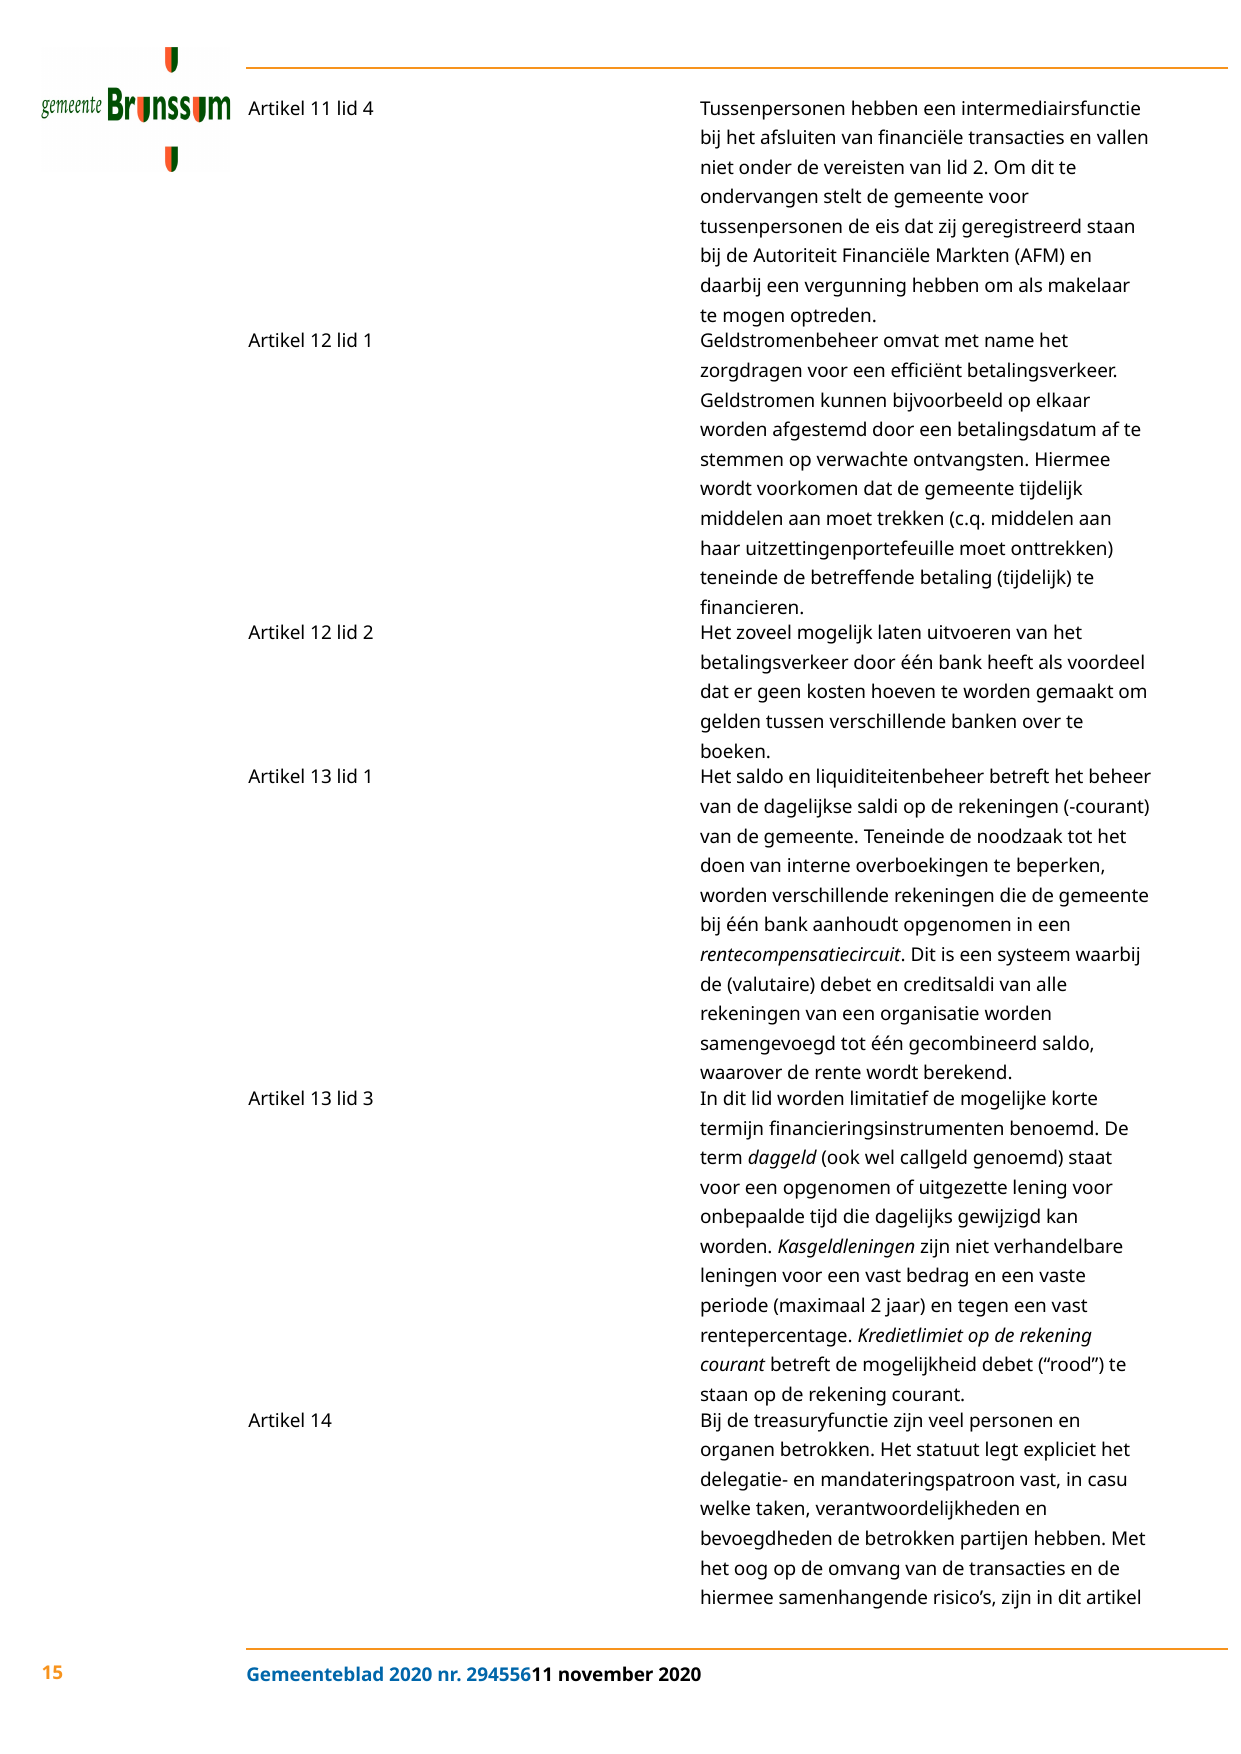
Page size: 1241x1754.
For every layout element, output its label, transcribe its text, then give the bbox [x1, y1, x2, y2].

table_cell Geldstromenbeheer omvat met name het zorgdragen voor een efficiënt betalingsverkeer. Geldstromen kunnen bijvoorbeeld op elkaar worden afgestemd door een betalingsdatum af te stemmen op verwachte ontvangsten. Hiermee wordt voorkomen dat de gemeente tijdelijk middelen aan moet trekken (c.q. middelen aan haar uitzettingenportefeuille moet onttrekken) teneinde de betreffende betaling (tijdelijk) te financieren. [700, 328, 1152, 619]
table_cell In dit lid worden limitatief de mogelijke korte termijn financieringsinstrumenten benoemd. De term daggeld (ook wel callgeld genoemd) staat voor een opgenomen of uitgezette lening voor onbepaalde tijd die dagelijks gewijzigd kan worden. Kasgeldleningen zijn niet verhandelbare leningen voor een vast bedrag en een vaste periode (maximaal 2 jaar) en tegen een vast rentepercentage. Kredietlimiet op de rekening courant betreft de mogelijkheid debet (“rood”) te staan op de rekening courant. [700, 1085, 1152, 1407]
table_cell Artikel 14 [248, 1407, 700, 1610]
table_cell Artikel 12 lid 2 [248, 620, 700, 764]
table_cell Artikel 13 lid 3 [248, 1085, 700, 1407]
table_cell Artikel 11 lid 4 [248, 95, 700, 328]
table_cell Artikel 13 lid 1 [248, 764, 700, 1085]
table_cell Het zoveel mogelijk laten uitvoeren van het betalingsverkeer door één bank heeft als voordeel dat er geen kosten hoeven te worden gemaakt om gelden tussen verschillende banken over te boeken. [700, 620, 1152, 764]
picture [41, 47, 231, 172]
table_cell Tussenpersonen hebben een intermediairsfunctie bij het afsluiten van financiële transacties en vallen niet onder de vereisten van lid 2. Om dit te ondervangen stelt de gemeente voor tussenpersonen de eis dat zij geregistreerd staan bij de Autoriteit Financiële Markten (AFM) en daarbij een vergunning hebben om als makelaar te mogen optreden. [700, 95, 1152, 328]
table_cell Artikel 12 lid 1 [248, 328, 700, 619]
table_cell Het saldo en liquiditeitenbeheer betreft het beheer van de dagelijkse saldi op de rekeningen (-courant) van de gemeente. Teneinde de noodzaak tot het doen van interne overboekingen te beperken, worden verschillende rekeningen die de gemeente bij één bank aanhoudt opgenomen in een rentecompensatiecircuit. Dit is een systeem waarbij de (valutaire) debet en creditsaldi van alle rekeningen van een organisatie worden samengevoegd tot één gecombineerd saldo, waarover de rente wordt berekend. [700, 764, 1152, 1085]
table_cell Bij de treasuryfunctie zijn veel personen en organen betrokken. Het statuut legt expliciet het delegatie- en mandateringspatroon vast, in casu welke taken, verantwoordelijkheden en bevoegdheden de betrokken partijen hebben. Met het oog op de omvang van de transacties en de hiermee samenhangende risico’s, zijn in dit artikel [700, 1407, 1152, 1610]
